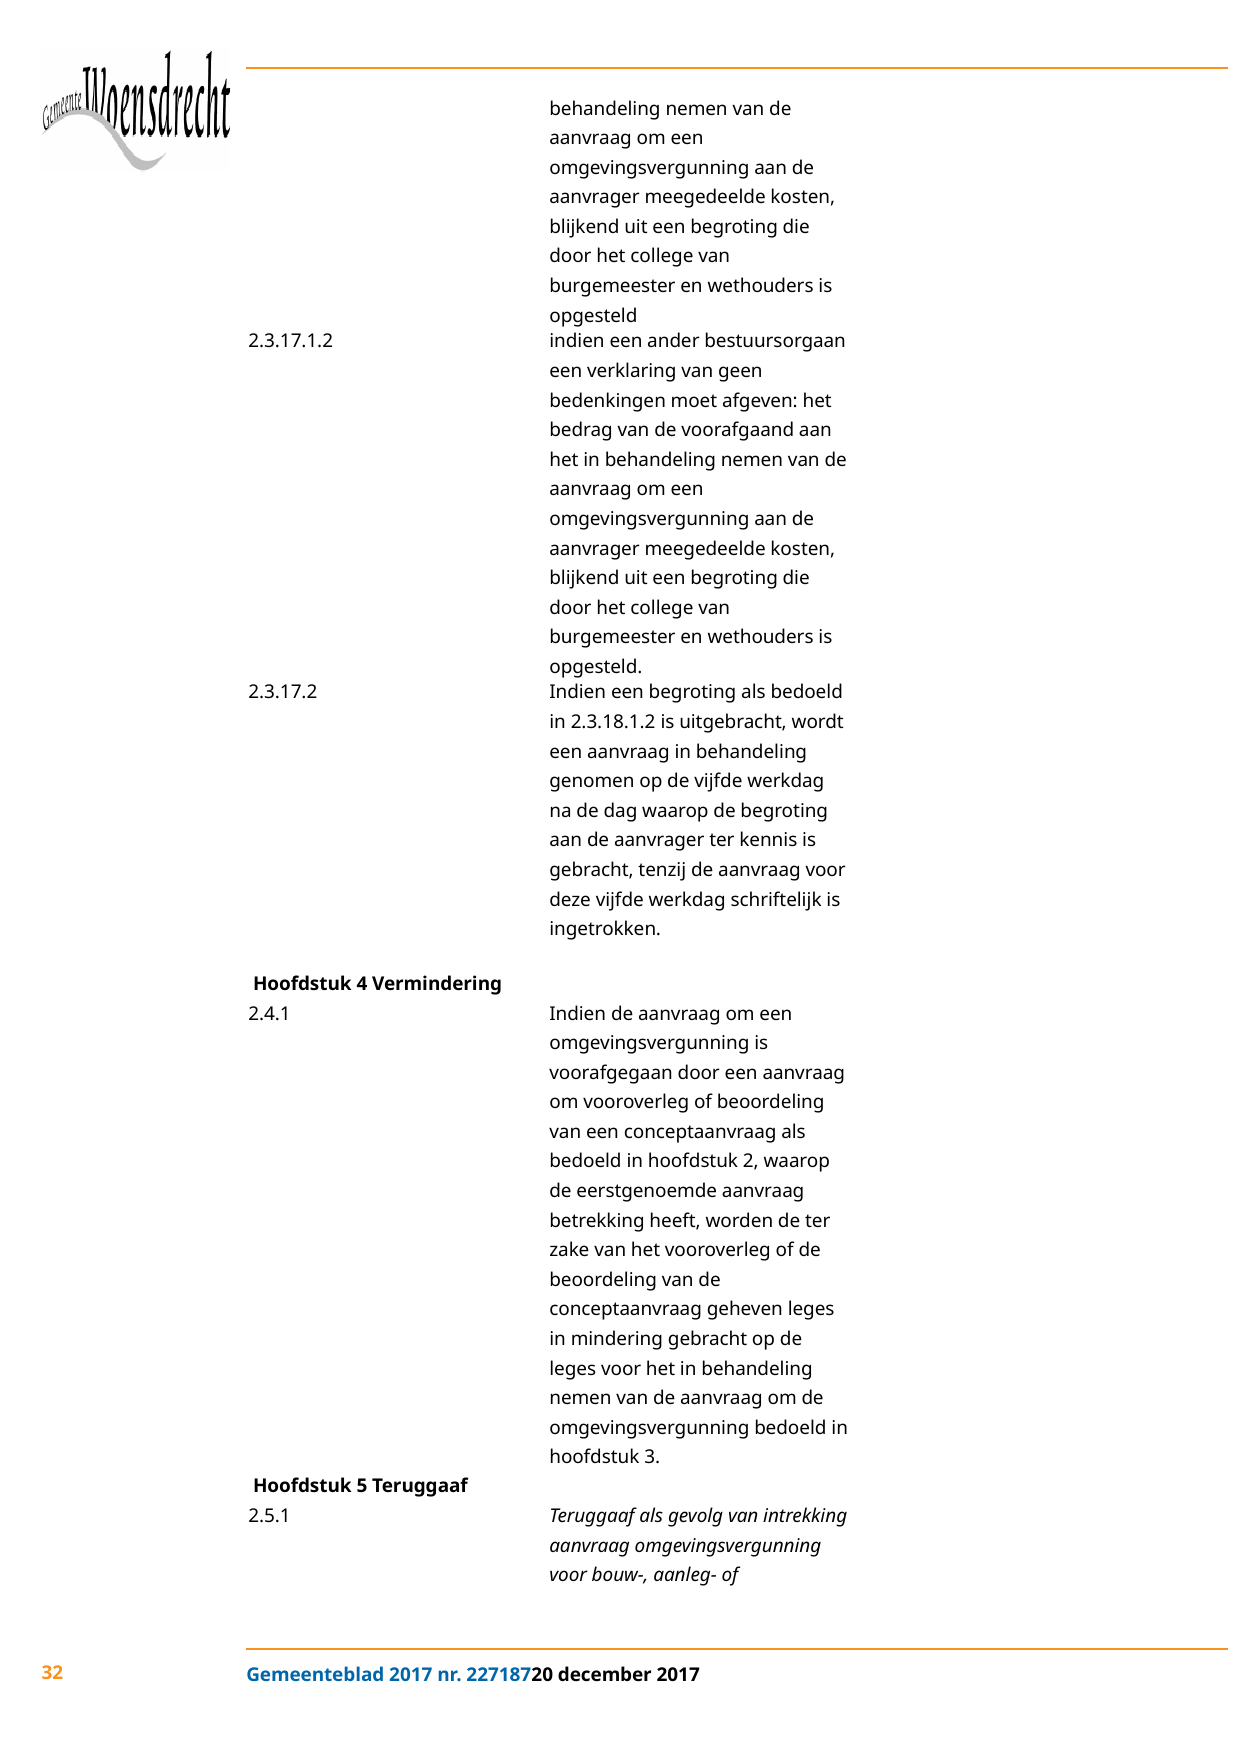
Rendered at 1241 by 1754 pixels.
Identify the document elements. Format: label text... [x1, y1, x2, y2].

table_header 2.5.1 [248, 1502, 549, 1587]
table_cell [248, 95, 549, 328]
table_cell behandeling nemen van de aanvraag om een omgevingsvergunning aan de aanvrager meegedeelde kosten, blijkend uit een begroting die door het college van burgemeester en wethouders is opgesteld [549, 95, 850, 328]
table_header Teruggaaf als gevolg van intrekking aanvraag omgevingsvergunning voor bouw-, aanleg- of [549, 1502, 850, 1587]
table_header [850, 1502, 1152, 1587]
table_header Indien de aanvraag om een omgevingsvergunning is voorafgegaan door een aanvraag om vooroverleg of beoordeling van een conceptaanvraag als bedoeld in hoofdstuk 2, waarop de eerstgenoemde aanvraag betrekking heeft, worden de ter zake van het vooroverleg of de beoordeling van de conceptaanvraag geheven leges in mindering gebracht op de leges voor het in behandeling nemen van de aanvraag om de omgevingsvergunning bedoeld in hoofdstuk 3. [549, 1000, 850, 1469]
table_header 2.4.1 [248, 1000, 549, 1469]
table_cell indien een ander bestuursorgaan een verklaring van geen bedenkingen moet afgeven: het bedrag van de voorafgaand aan het in behandeling nemen van de aanvraag om een omgevingsvergunning aan de aanvrager meegedeelde kosten, blijkend uit een begroting die door het college van burgemeester en wethouders is opgesteld. [549, 328, 850, 679]
text Hoofdstuk 5 Teruggaaf [248, 1472, 1152, 1498]
table_cell [850, 679, 1152, 941]
picture [41, 47, 231, 172]
text Hoofdstuk 4 Vermindering [248, 970, 1152, 996]
table_cell 2.3.17.1.2 [248, 328, 549, 679]
table_cell [850, 95, 1152, 328]
table_cell Indien een begroting als bedoeld in 2.3.18.1.2 is uitgebracht, wordt een aanvraag in behandeling genomen op de vijfde werkdag na de dag waarop de begroting aan de aanvrager ter kennis is gebracht, tenzij de aanvraag voor deze vijfde werkdag schriftelijk is ingetrokken. [549, 679, 850, 941]
table_cell [248, 941, 549, 967]
table_cell [850, 941, 1152, 967]
table_cell [850, 328, 1152, 679]
table_cell 2.3.17.2 [248, 679, 549, 941]
table_cell [549, 941, 850, 967]
table_header [850, 1000, 1152, 1469]
